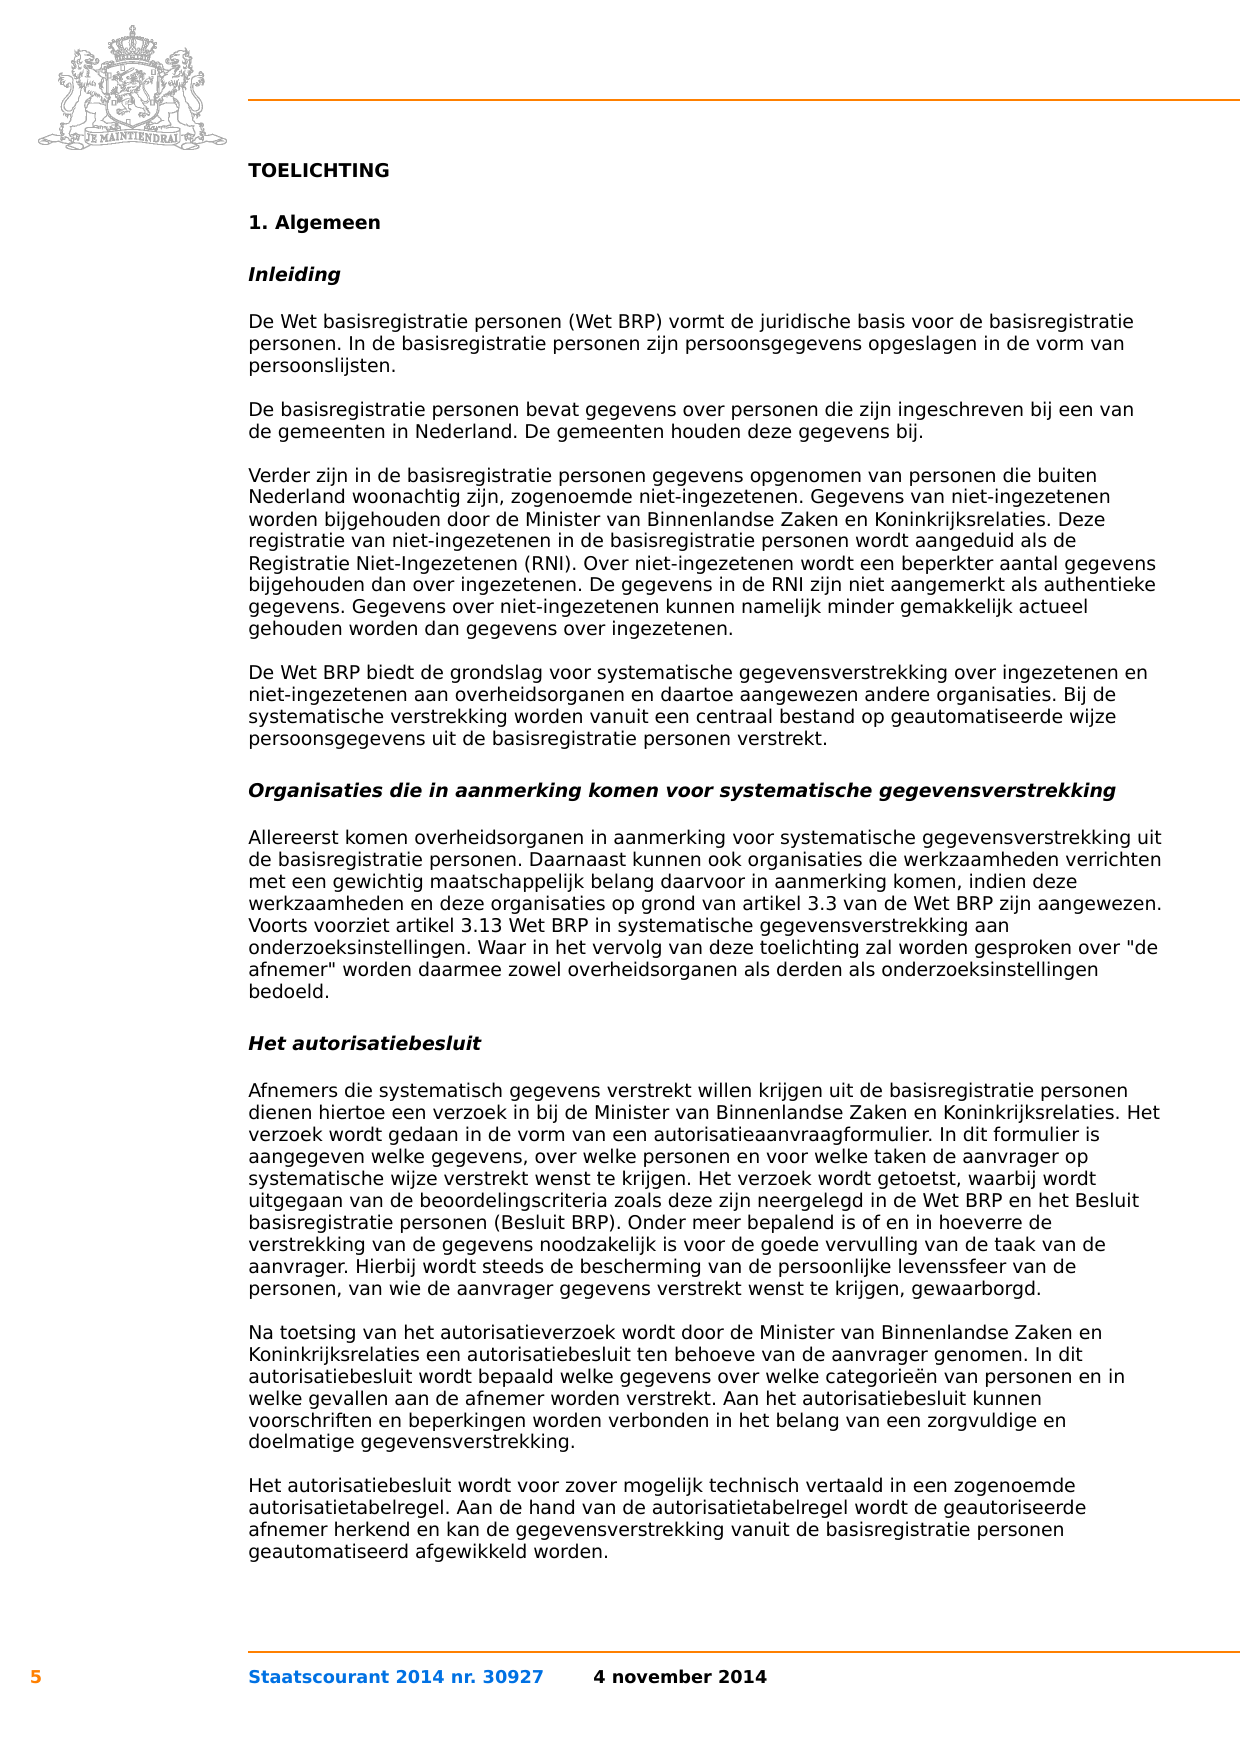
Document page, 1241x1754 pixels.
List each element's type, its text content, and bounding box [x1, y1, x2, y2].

text De Wet basisregistratie personen (Wet BRP) vormt de juridische basis voor de basisregistratie personen. In de basisregistratie personen zijn persoonsgegevens opgeslagen in de vorm van persoonslijsten. [248, 311, 1163, 377]
subtitle TOELICHTING [248, 160, 1163, 182]
subtitle 1. Algemeen [248, 212, 1163, 234]
text De Wet BRP biedt de grondslag voor systematische gegevensverstrekking over ingezetenen en niet-ingezetenen aan overheidsorganen en daartoe aangewezen andere organisaties. Bij de systematische verstrekking worden vanuit een centraal bestand op geautomatiseerde wijze persoonsgegevens uit de basisregistratie personen verstrekt. [248, 662, 1163, 750]
text Afnemers die systematisch gegevens verstrekt willen krijgen uit de basisregistratie personen dienen hiertoe een verzoek in bij de Minister van Binnenlandse Zaken en Koninkrijksrelaties. Het verzoek wordt gedaan in de vorm van een autorisatieaanvraagformulier. In dit formulier is aangegeven welke gegevens, over welke personen en voor welke taken de aanvrager op systematische wijze verstrekt wenst te krijgen. Het verzoek wordt getoetst, waarbij wordt uitgegaan van de beoordelingscriteria zoals deze zijn neergelegd in de Wet BRP en het Besluit basisregistratie personen (Besluit BRP). Onder meer bepalend is of en in hoeverre de verstrekking van de gegevens noodzakelijk is voor de goede vervulling van de taak van de aanvrager. Hierbij wordt steeds de bescherming van de persoonlijke levenssfeer van de personen, van wie de aanvrager gegevens verstrekt wenst te krijgen, gewaarborgd. [248, 1080, 1163, 1300]
text Allereerst komen overheidsorganen in aanmerking voor systematische gegevensverstrekking uit de basisregistratie personen. Daarnaast kunnen ook organisaties die werkzaamheden verrichten met een gewichtig maatschappelijk belang daarvoor in aanmerking komen, indien deze werkzaamheden en deze organisaties op grond van artikel 3.3 van de Wet BRP zijn aangewezen. Voorts voorziet artikel 3.13 Wet BRP in systematische gegevensverstrekking aan onderzoeksinstellingen. Waar in het vervolg van deze toelichting zal worden gesproken over "de afnemer" worden daarmee zowel overheidsorganen als derden als onderzoeksinstellingen bedoeld. [248, 827, 1163, 1003]
picture [38, 25, 227, 150]
text De basisregistratie personen bevat gegevens over personen die zijn ingeschreven bij een van de gemeenten in Nederland. De gemeenten houden deze gegevens bij. [248, 399, 1163, 443]
text Het autorisatiebesluit wordt voor zover mogelijk technisch vertaald in een zogenoemde autorisatietabelregel. Aan de hand van de autorisatietabelregel wordt de geautoriseerde afnemer herkend en kan de gegevensverstrekking vanuit de basisregistratie personen geautomatiseerd afgewikkeld worden. [248, 1475, 1163, 1563]
text Verder zijn in de basisregistratie personen gegevens opgenomen van personen die buiten Nederland woonachtig zijn, zogenoemde niet-ingezetenen. Gegevens van niet-ingezetenen worden bijgehouden door de Minister van Binnenlandse Zaken en Koninkrijksrelaties. Deze registratie van niet-ingezetenen in de basisregistratie personen wordt aangeduid als de Registratie Niet-Ingezetenen (RNI). Over niet-ingezetenen wordt een beperkter aantal gegevens bijgehouden dan over ingezetenen. De gegevens in de RNI zijn niet aangemerkt als authentieke gegevens. Gegevens over niet-ingezetenen kunnen namelijk minder gemakkelijk actueel gehouden worden dan gegevens over ingezetenen. [248, 464, 1163, 640]
subtitle Inleiding [248, 264, 1163, 286]
subtitle Organisaties die in aanmerking komen voor systematische gegevensverstrekking [248, 780, 1163, 802]
subtitle Het autorisatiebesluit [248, 1033, 1163, 1055]
text Na toetsing van het autorisatieverzoek wordt door de Minister van Binnenlandse Zaken en Koninkrijksrelaties een autorisatiebesluit ten behoeve van de aanvrager genomen. In dit autorisatiebesluit wordt bepaald welke gegevens over welke categorieën van personen en in welke gevallen aan de afnemer worden verstrekt. Aan het autorisatiebesluit kunnen voorschriften en beperkingen worden verbonden in het belang van een zorgvuldige en doelmatige gegevensverstrekking. [248, 1322, 1163, 1453]
